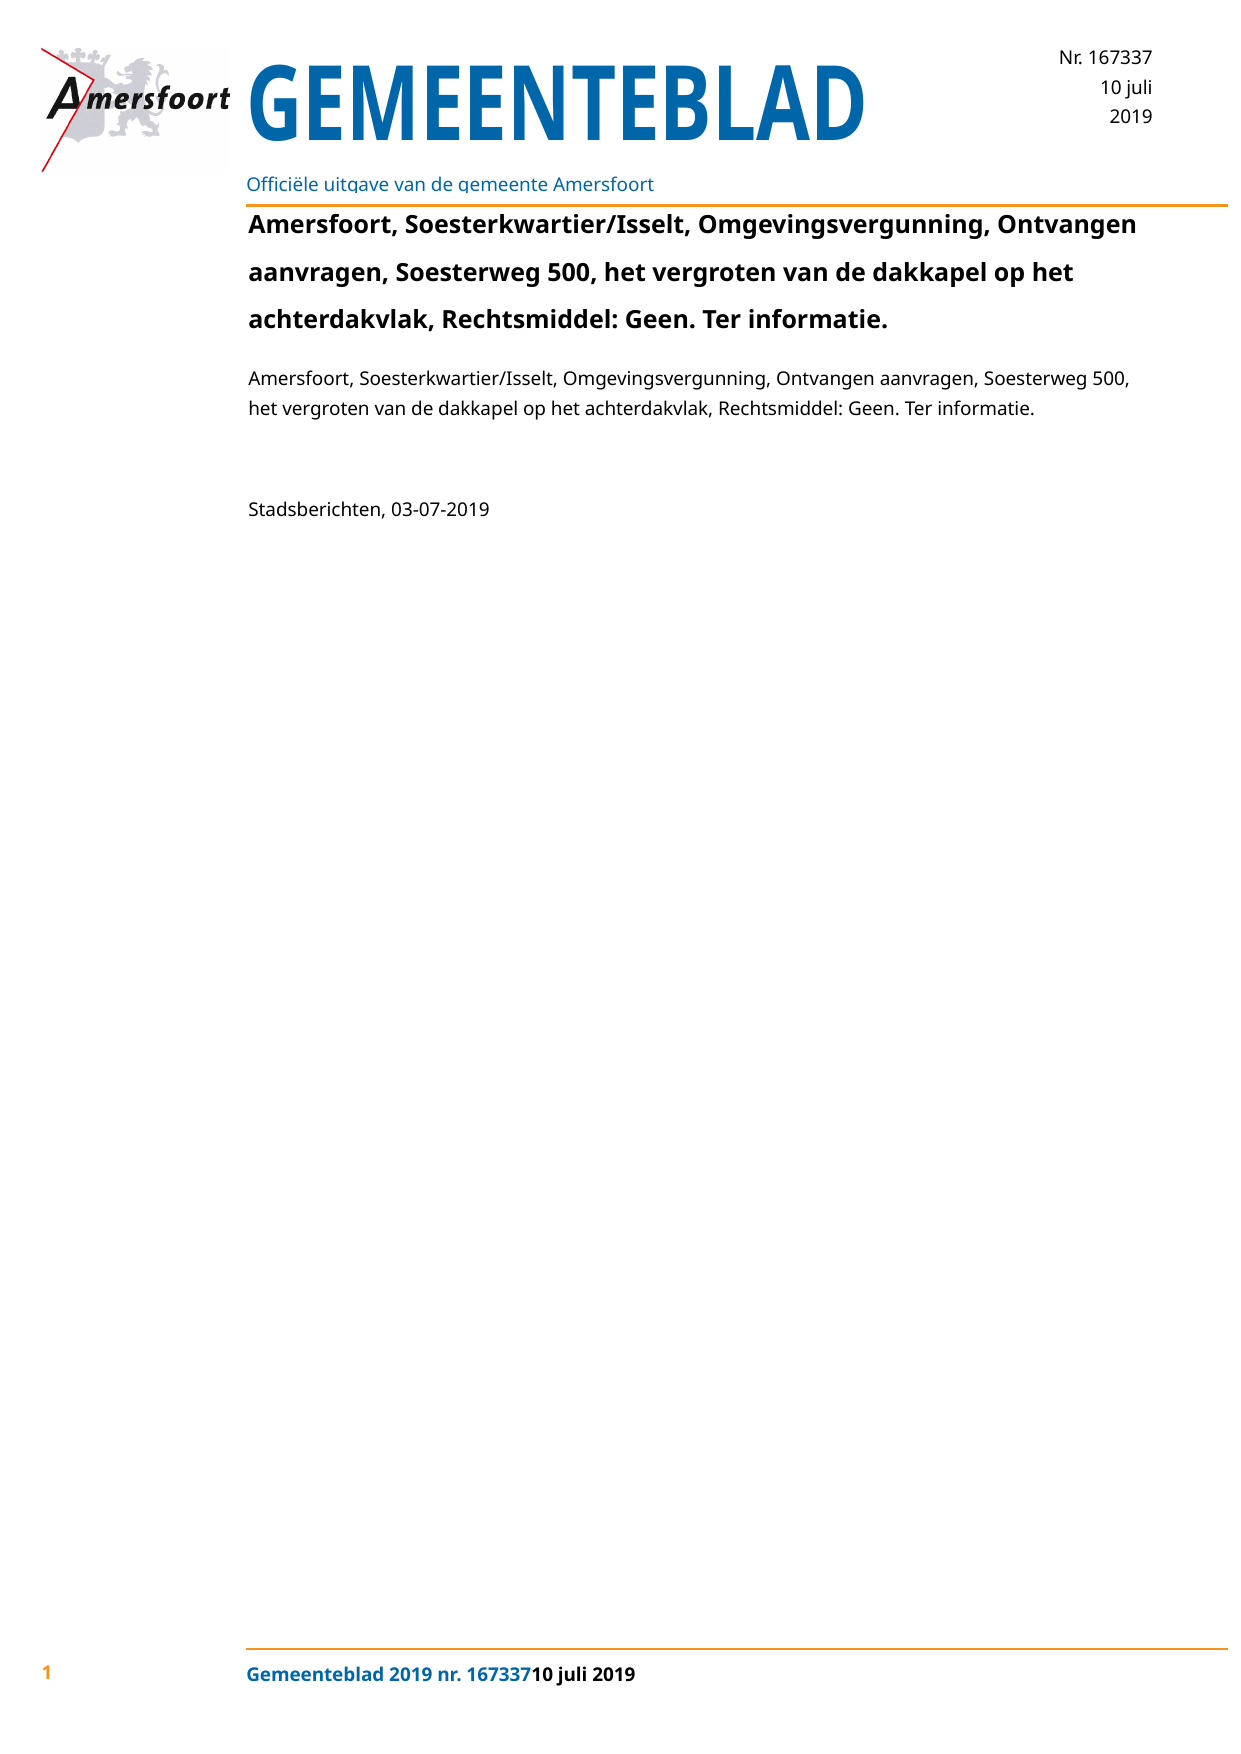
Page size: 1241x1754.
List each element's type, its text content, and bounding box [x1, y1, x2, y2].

picture [41, 47, 231, 172]
text Amersfoort, Soesterkwartier/Isselt, Omgevingsvergunning, Ontvangen aanvragen, Soesterweg 500, het vergroten van de dakkapel op het achterdakvlak, Rechtsmiddel: Geen. Ter informatie. [248, 207, 1152, 336]
text Stadsberichten, 03-07-2019 [248, 496, 1152, 522]
text Amersfoort, Soesterkwartier/Isselt, Omgevingsvergunning, Ontvangen aanvragen, Soesterweg 500, het vergroten van de dakkapel op het achterdakvlak, Rechtsmiddel: Geen. Ter informatie. [248, 366, 1152, 421]
